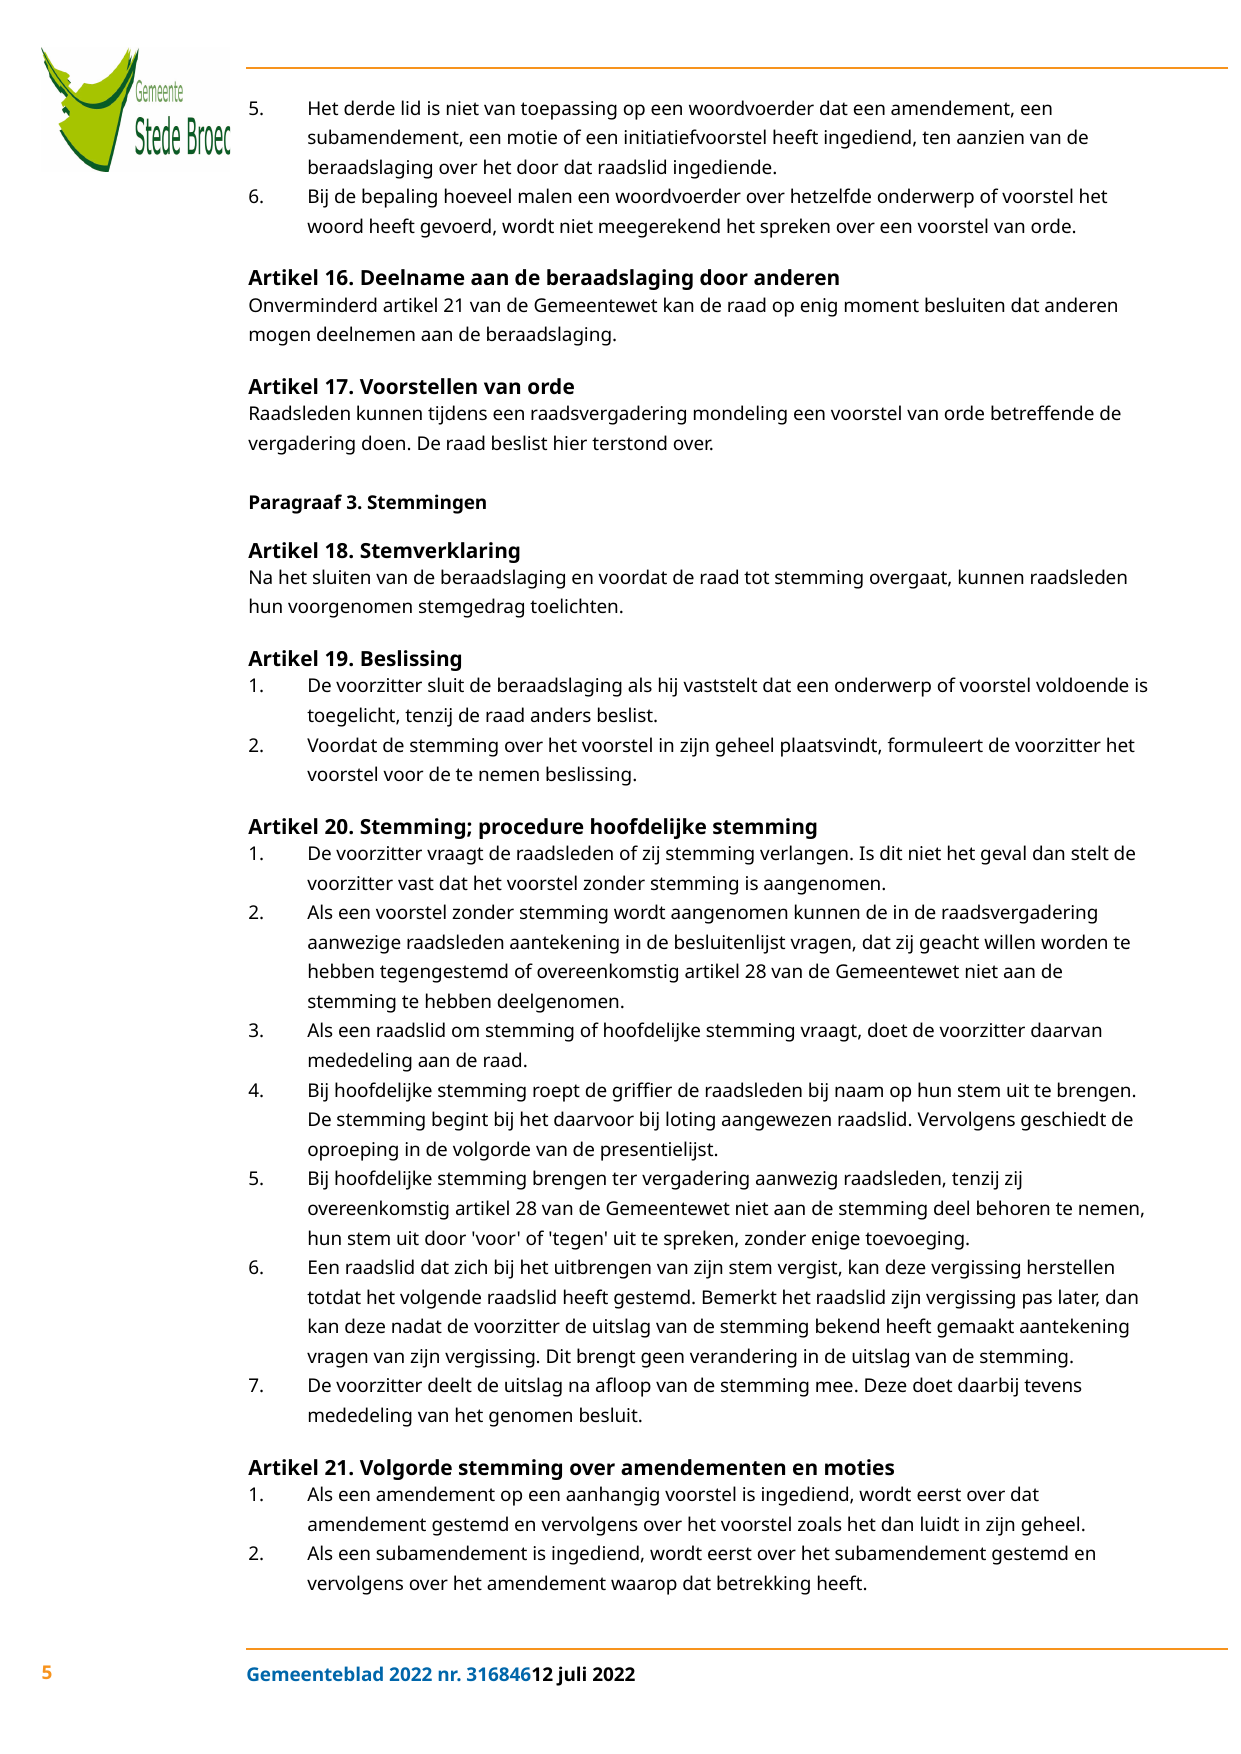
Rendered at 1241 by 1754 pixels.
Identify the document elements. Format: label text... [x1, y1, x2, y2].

text Artikel 19. Beslissing [248, 644, 1152, 673]
list Een raadslid dat zich bij het uitbrengen van zijn stem vergist, kan deze vergissing herstellen totdat het volgende raadslid heeft gestemd. Bemerkt het raadslid zijn vergissing pas later, dan kan deze nadat de voorzitter de uitslag van de stemming bekend heeft gemaakt aantekening vragen van zijn vergissing. Dit brengt geen verandering in de uitslag van de stemming. [248, 1254, 1152, 1369]
text Artikel 20. Stemming; procedure hoofdelijke stemming [248, 812, 1152, 840]
list Als een amendement op een aanhangig voorstel is ingediend, wordt eerst over dat amendement gestemd en vervolgens over het voorstel zoals het dan luidt in zijn geheel. [248, 1481, 1152, 1536]
list Als een raadslid om stemming of hoofdelijke stemming vraagt, doet de voorzitter daarvan mededeling aan de raad. [248, 1018, 1152, 1073]
list Als een subamendement is ingediend, wordt eerst over het subamendement gestemd en vervolgens over het amendement waarop dat betrekking heeft. [248, 1540, 1152, 1596]
text Raadsleden kunnen tijdens een raadsvergadering mondeling een voorstel van orde betreffende de vergadering doen. De raad beslist hier terstond over. [248, 400, 1152, 456]
text Artikel 18. Stemverklaring [248, 536, 1152, 564]
list Als een voorstel zonder stemming wordt aangenomen kunnen de in de raadsvergadering aanwezige raadsleden aantekening in de besluitenlijst vragen, dat zij geacht willen worden te hebben tegengestemd of overeenkomstig artikel 28 van de Gemeentewet niet aan de stemming te hebben deelgenomen. [248, 899, 1152, 1014]
list Voordat de stemming over het voorstel in zijn geheel plaatsvindt, formuleert de voorzitter het voorstel voor de te nemen beslissing. [248, 732, 1152, 787]
text Artikel 21. Volgorde stemming over amendementen en moties [248, 1453, 1152, 1481]
list De voorzitter sluit de beraadslaging als hij vaststelt dat een onderwerp of voorstel voldoende is toegelicht, tenzij de raad anders beslist. [248, 673, 1152, 728]
list Het derde lid is niet van toepassing op een woordvoerder dat een amendement, een subamendement, een motie of een initiatiefvoorstel heeft ingediend, ten aanzien van de beraadslaging over het door dat raadslid ingediende. [248, 95, 1152, 180]
text Artikel 17. Voorstellen van orde [248, 372, 1152, 400]
text Paragraaf 3. Stemmingen [248, 489, 1152, 515]
list Bij hoofdelijke stemming roept de griffier de raadsleden bij naam op hun stem uit te brengen. De stemming begint bij het daarvoor bij loting aangewezen raadslid. Vervolgens geschiedt de oproeping in de volgorde van de presentielijst. [248, 1077, 1152, 1162]
list De voorzitter deelt de uitslag na afloop van de stemming mee. Deze doet daarbij tevens mededeling van het genomen besluit. [248, 1373, 1152, 1428]
list Bij de bepaling hoeveel malen een woordvoerder over hetzelfde onderwerp of voorstel het woord heeft gevoerd, wordt niet meegerekend het spreken over een voorstel van orde. [248, 183, 1152, 239]
text Onverminderd artikel 21 van de Gemeentewet kan de raad op enig moment besluiten dat anderen mogen deelnemen aan de beraadslaging. [248, 292, 1152, 347]
text Artikel 16. Deelname aan de beraadslaging door anderen [248, 263, 1152, 292]
list Bij hoofdelijke stemming brengen ter vergadering aanwezig raadsleden, tenzij zij overeenkomstig artikel 28 van de Gemeentewet niet aan de stemming deel behoren te nemen, hun stem uit door 'voor' of 'tegen' uit te spreken, zonder enige toevoeging. [248, 1166, 1152, 1251]
picture [41, 47, 231, 172]
text Na het sluiten van de beraadslaging en voordat de raad tot stemming overgaat, kunnen raadsleden hun voorgenomen stemgedrag toelichten. [248, 564, 1152, 619]
list De voorzitter vraagt de raadsleden of zij stemming verlangen. Is dit niet het geval dan stelt de voorzitter vast dat het voorstel zonder stemming is aangenomen. [248, 840, 1152, 896]
